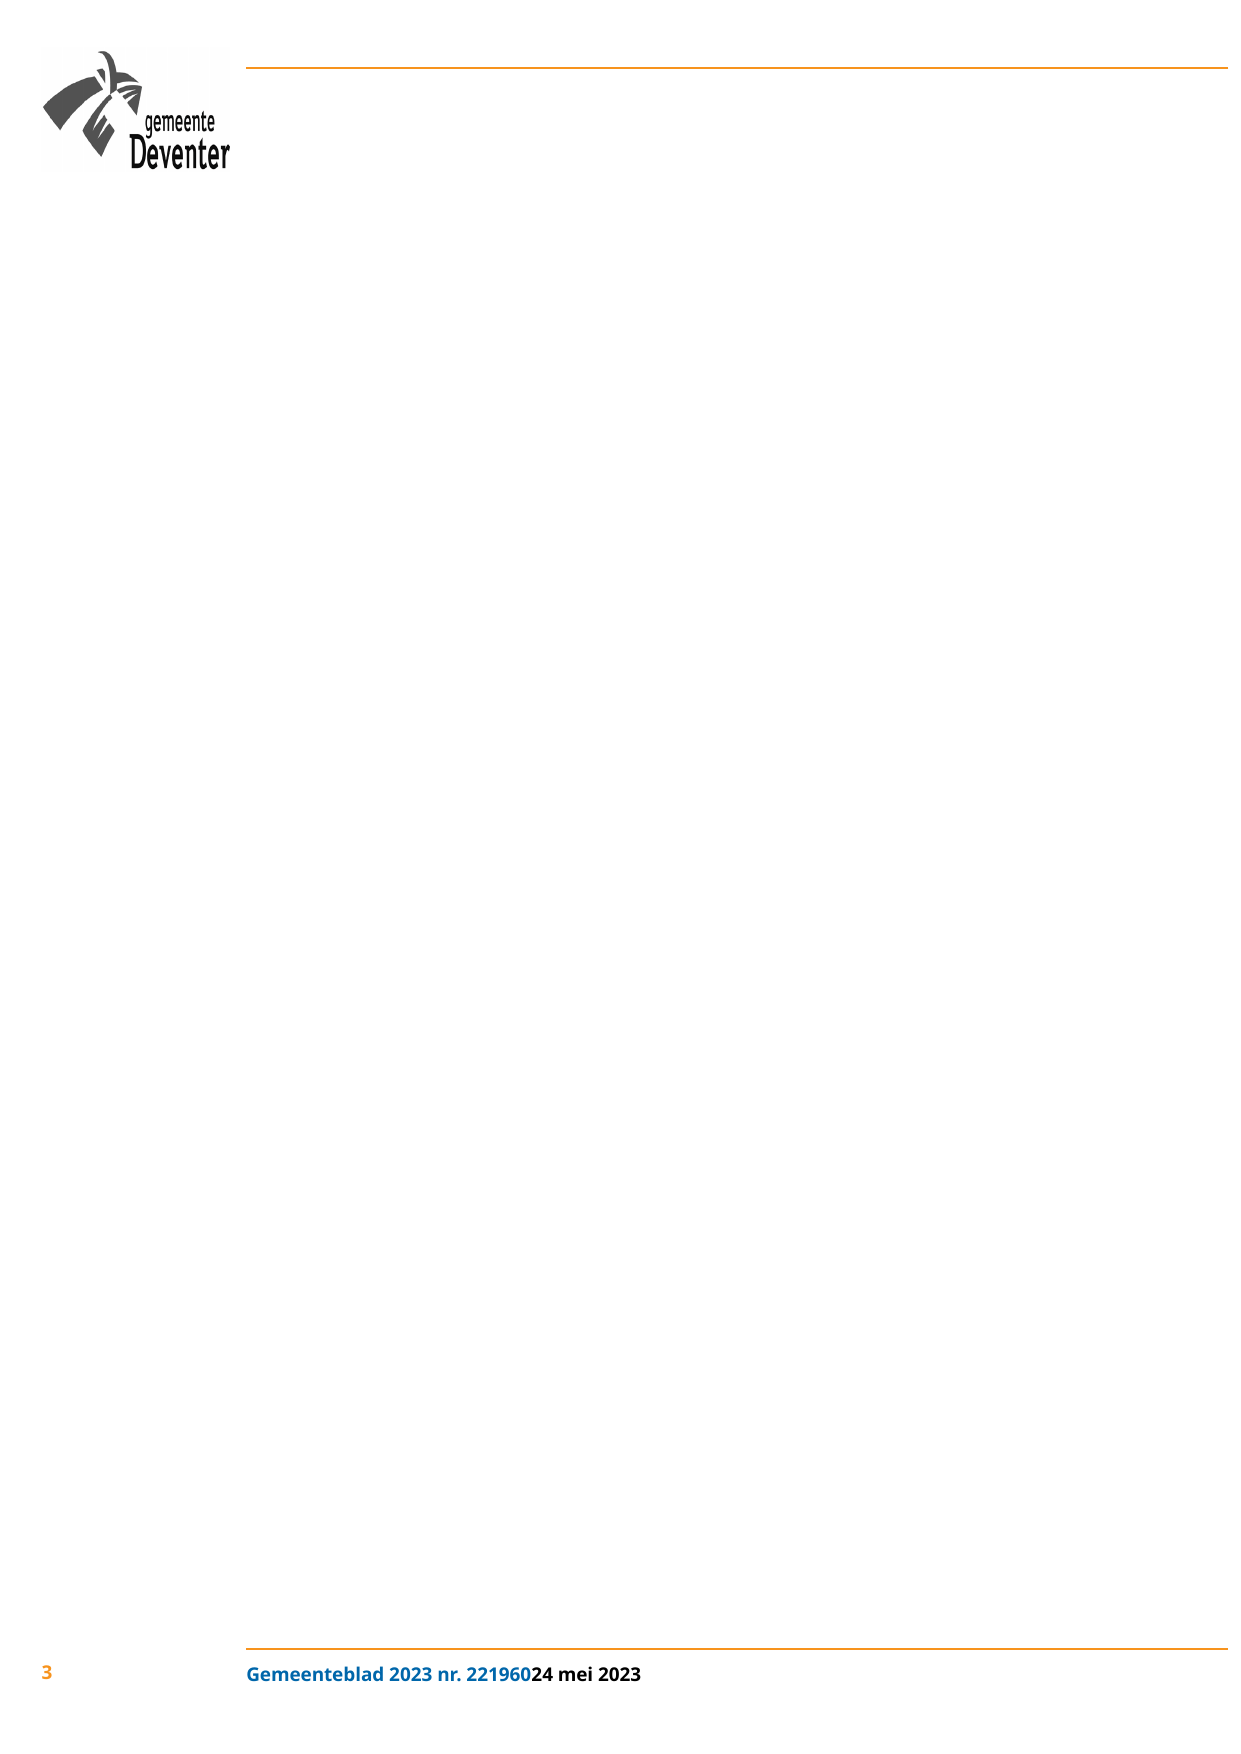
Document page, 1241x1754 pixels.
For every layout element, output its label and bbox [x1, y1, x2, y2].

picture [41, 47, 231, 172]
